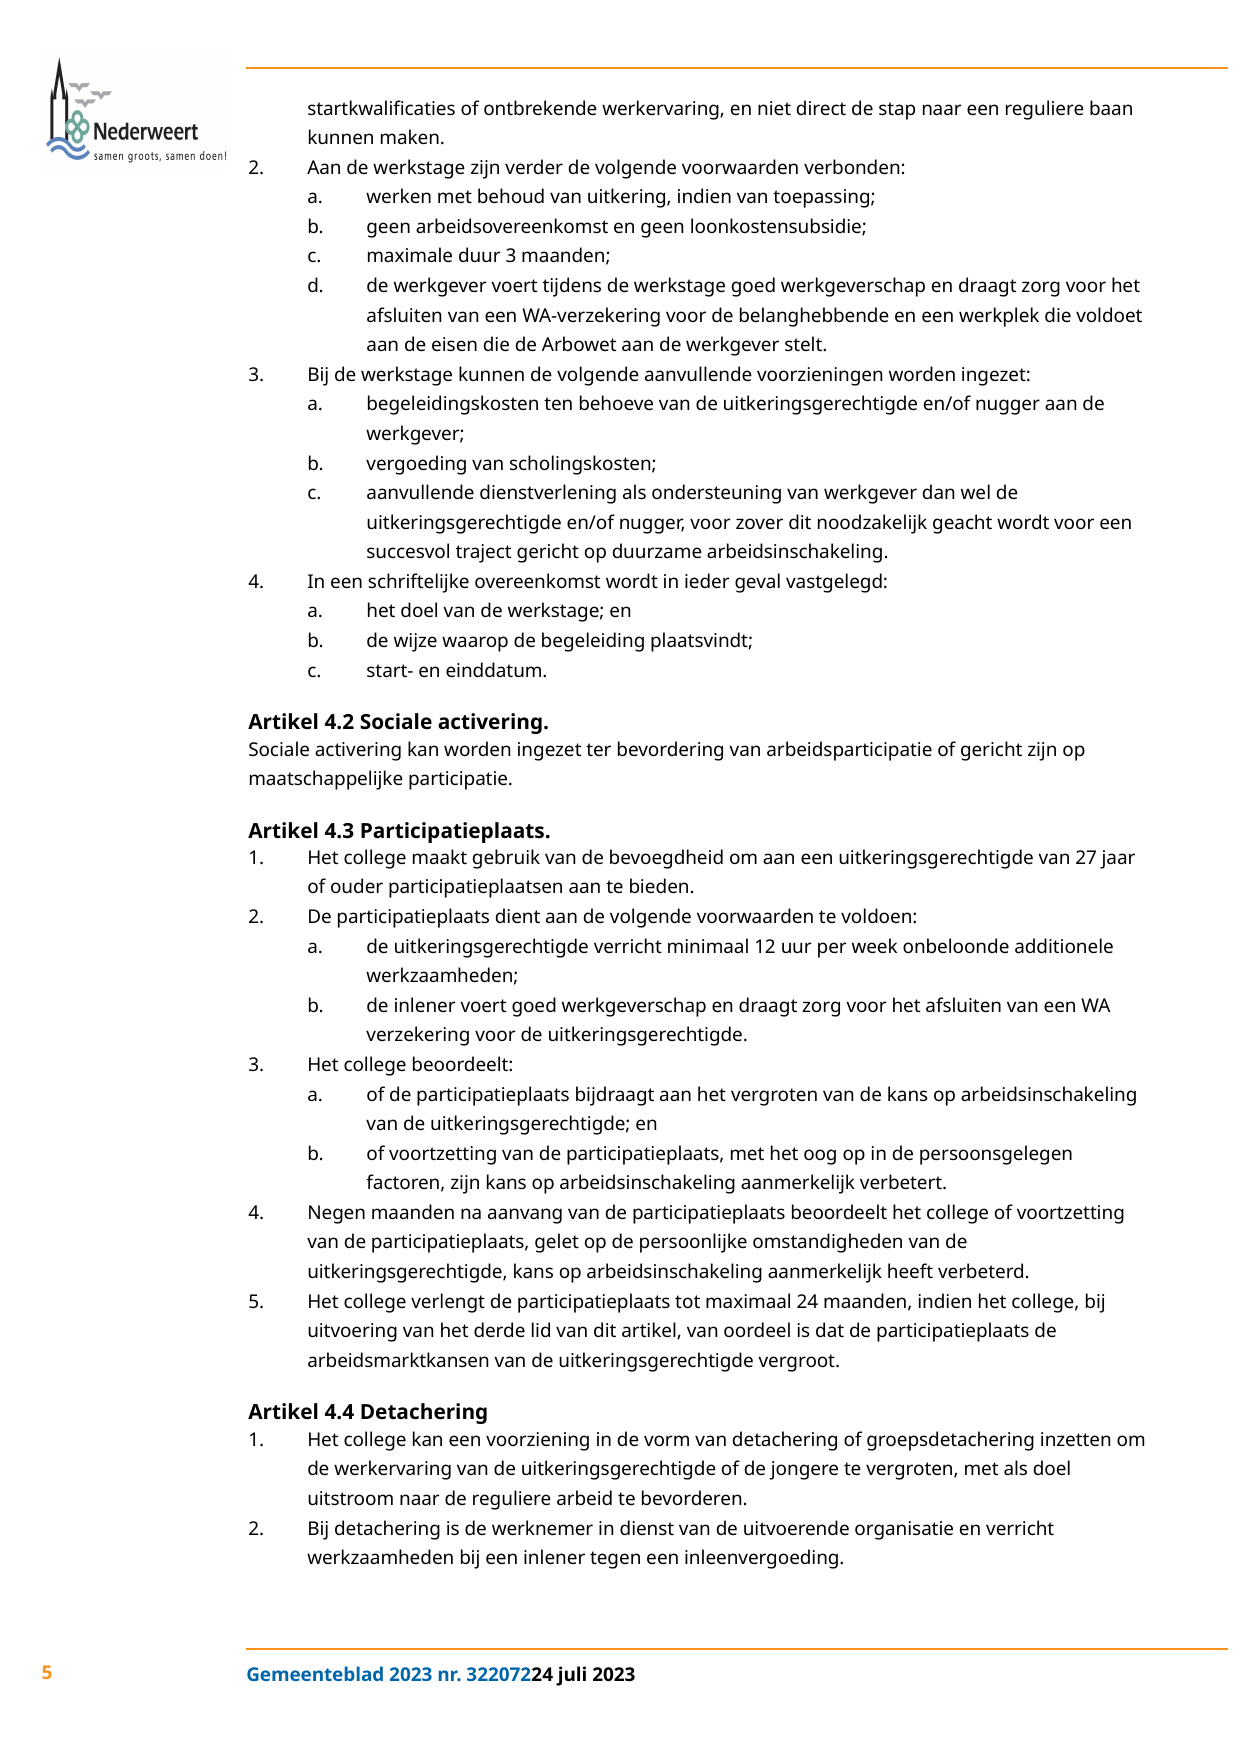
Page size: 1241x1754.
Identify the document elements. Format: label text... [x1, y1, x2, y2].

list de wijze waarop de begeleiding plaatsvindt; [307, 627, 1152, 653]
text Sociale activering kan worden ingezet ter bevordering van arbeidsparticipatie of gericht zijn op maatschappelijke participatie. [248, 736, 1152, 791]
text Artikel 4.4 Detachering [248, 1397, 1152, 1426]
list de inlener voert goed werkgeverschap en draagt zorg voor het afsluiten van een WA verzekering voor de uitkeringsgerechtigde. [307, 992, 1152, 1047]
list startkwalificaties of ontbrekende werkervaring, en niet direct de stap naar een reguliere baan kunnen maken. [248, 95, 1152, 150]
list Bij de werkstage kunnen de volgende aanvullende voorzieningen worden ingezet: [248, 361, 1152, 387]
list Het college beoordeelt: [248, 1051, 1152, 1077]
list Het college maakt gebruik van de bevoegdheid om aan een uitkeringsgerechtigde van 27 jaar of ouder participatieplaatsen aan te bieden. [248, 844, 1152, 899]
text Artikel 4.3 Participatieplaats. [248, 816, 1152, 844]
list geen arbeidsovereenkomst en geen loonkostensubsidie; [307, 213, 1152, 239]
list de werkgever voert tijdens de werkstage goed werkgeverschap en draagt zorg voor het afsluiten van een WA-verzekering voor de belanghebbende en een werkplek die voldoet aan de eisen die de Arbowet aan de werkgever stelt. [307, 272, 1152, 357]
text Artikel 4.2 Sociale activering. [248, 707, 1152, 736]
list maximale duur 3 maanden; [307, 243, 1152, 268]
list werken met behoud van uitkering, indien van toepassing; [307, 183, 1152, 209]
list Het college verlengt de participatieplaats tot maximaal 24 maanden, indien het college, bij uitvoering van het derde lid van dit artikel, van oordeel is dat de participatieplaats de arbeidsmarktkansen van de uitkeringsgerechtigde vergroot. [248, 1288, 1152, 1373]
picture [41, 47, 231, 172]
list Het college kan een voorziening in de vorm van detachering of groepsdetachering inzetten om de werkervaring van de uitkeringsgerechtigde of de jongere te vergroten, met als doel uitstroom naar de reguliere arbeid te bevorderen. [248, 1426, 1152, 1511]
list Bij detachering is de werknemer in dienst van de uitvoerende organisatie en verricht werkzaamheden bij een inlener tegen een inleenvergoeding. [248, 1515, 1152, 1570]
list het doel van de werkstage; en [307, 598, 1152, 623]
list In een schriftelijke overeenkomst wordt in ieder geval vastgelegd: [248, 568, 1152, 594]
list begeleidingskosten ten behoeve van de uitkeringsgerechtigde en/of nugger aan de werkgever; [307, 391, 1152, 446]
list of voortzetting van de participatieplaats, met het oog op in de persoonsgelegen factoren, zijn kans op arbeidsinschakeling aanmerkelijk verbetert. [307, 1140, 1152, 1195]
list vergoeding van scholingskosten; [307, 450, 1152, 476]
list de uitkeringsgerechtigde verricht minimaal 12 uur per week onbeloonde additionele werkzaamheden; [307, 933, 1152, 988]
list aanvullende dienstverlening als ondersteuning van werkgever dan wel de uitkeringsgerechtigde en/of nugger, voor zover dit noodzakelijk geacht wordt voor een succesvol traject gericht op duurzame arbeidsinschakeling. [307, 479, 1152, 564]
list of de participatieplaats bijdraagt aan het vergroten van de kans op arbeidsinschakeling van de uitkeringsgerechtigde; en [307, 1081, 1152, 1136]
list start- en einddatum. [307, 657, 1152, 683]
list Aan de werkstage zijn verder de volgende voorwaarden verbonden: [248, 154, 1152, 180]
list De participatieplaats dient aan de volgende voorwaarden te voldoen: [248, 903, 1152, 929]
list Negen maanden na aanvang van de participatieplaats beoordeelt het college of voortzetting van de participatieplaats, gelet op de persoonlijke omstandigheden van de uitkeringsgerechtigde, kans op arbeidsinschakeling aanmerkelijk heeft verbeterd. [248, 1199, 1152, 1284]
